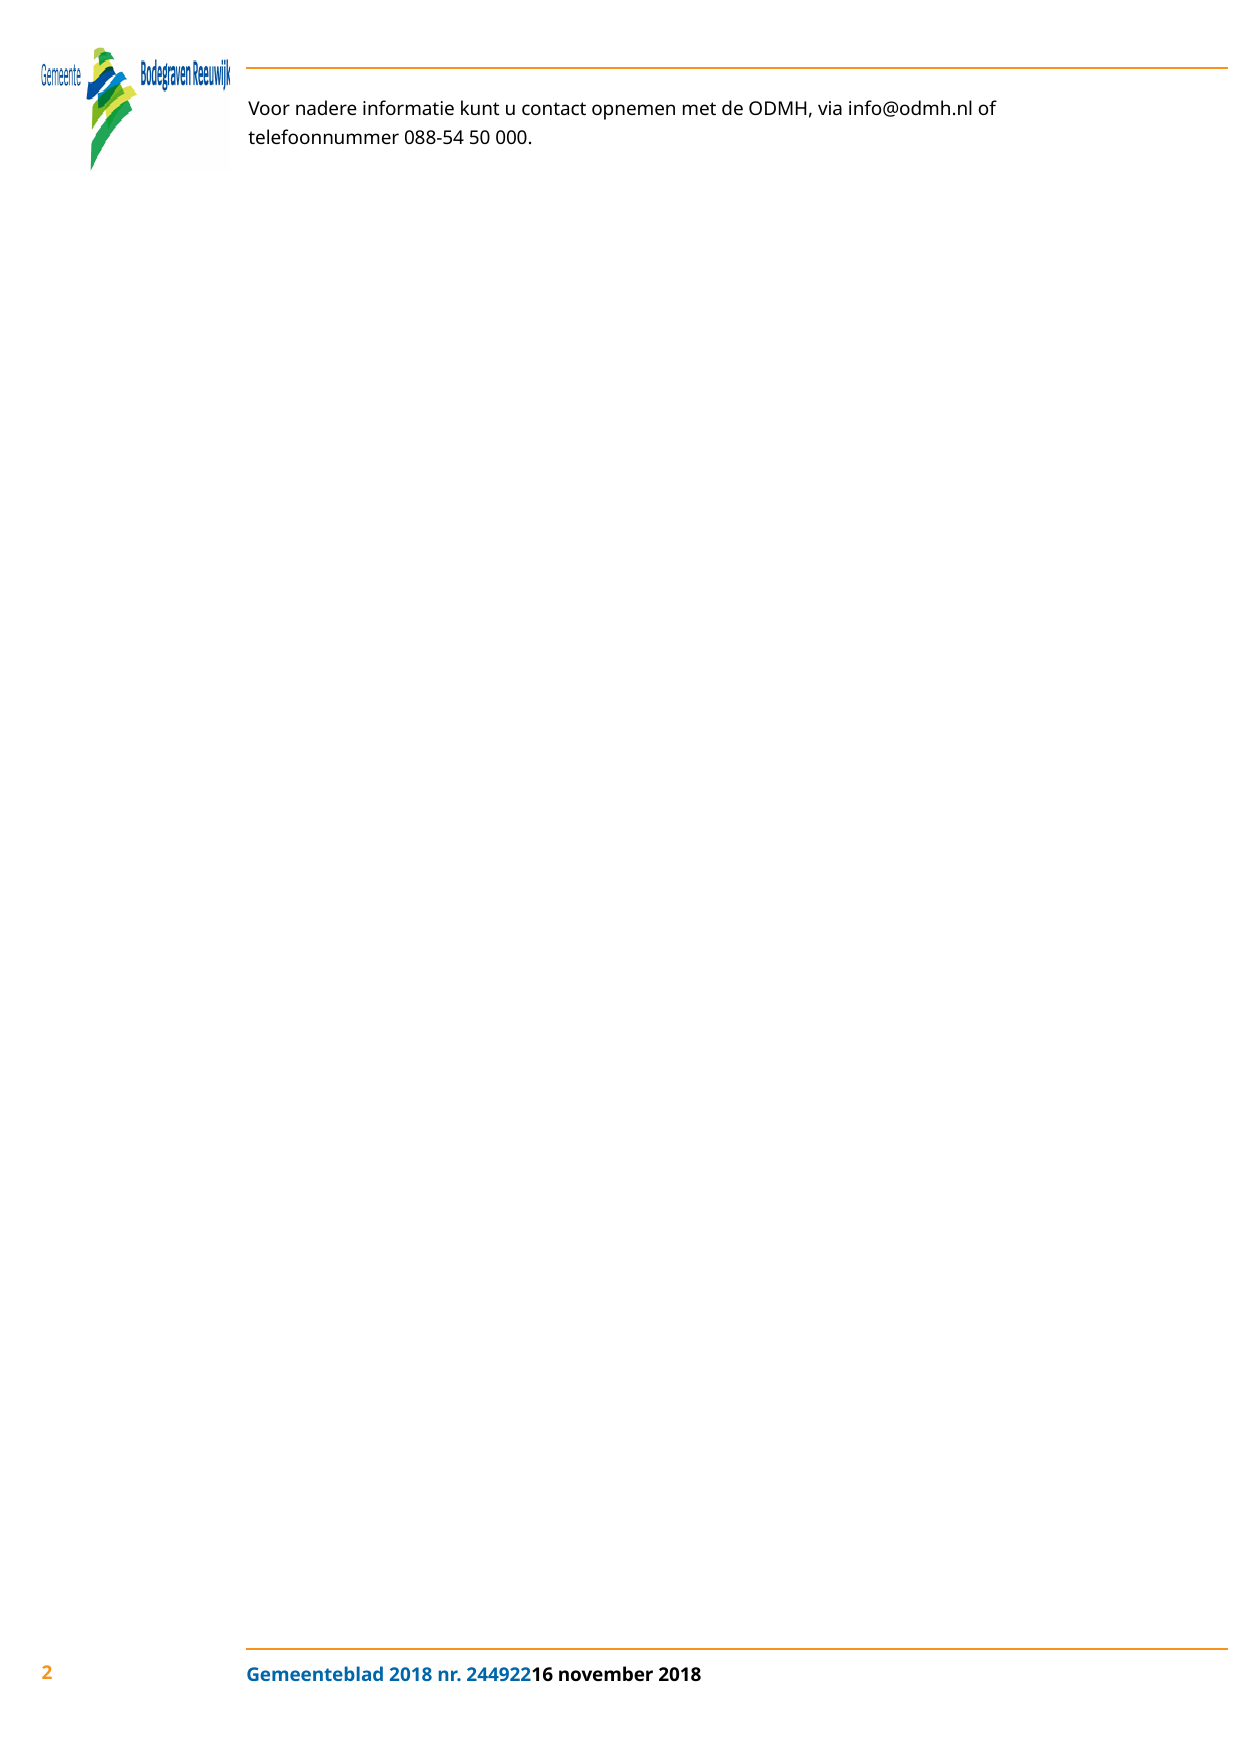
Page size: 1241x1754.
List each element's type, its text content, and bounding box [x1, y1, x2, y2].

picture [41, 47, 231, 172]
text Voor nadere informatie kunt u contact opnemen met de ODMH, via info@odmh.nl of telefoonnummer 088-54 50 000. [248, 95, 1152, 150]
